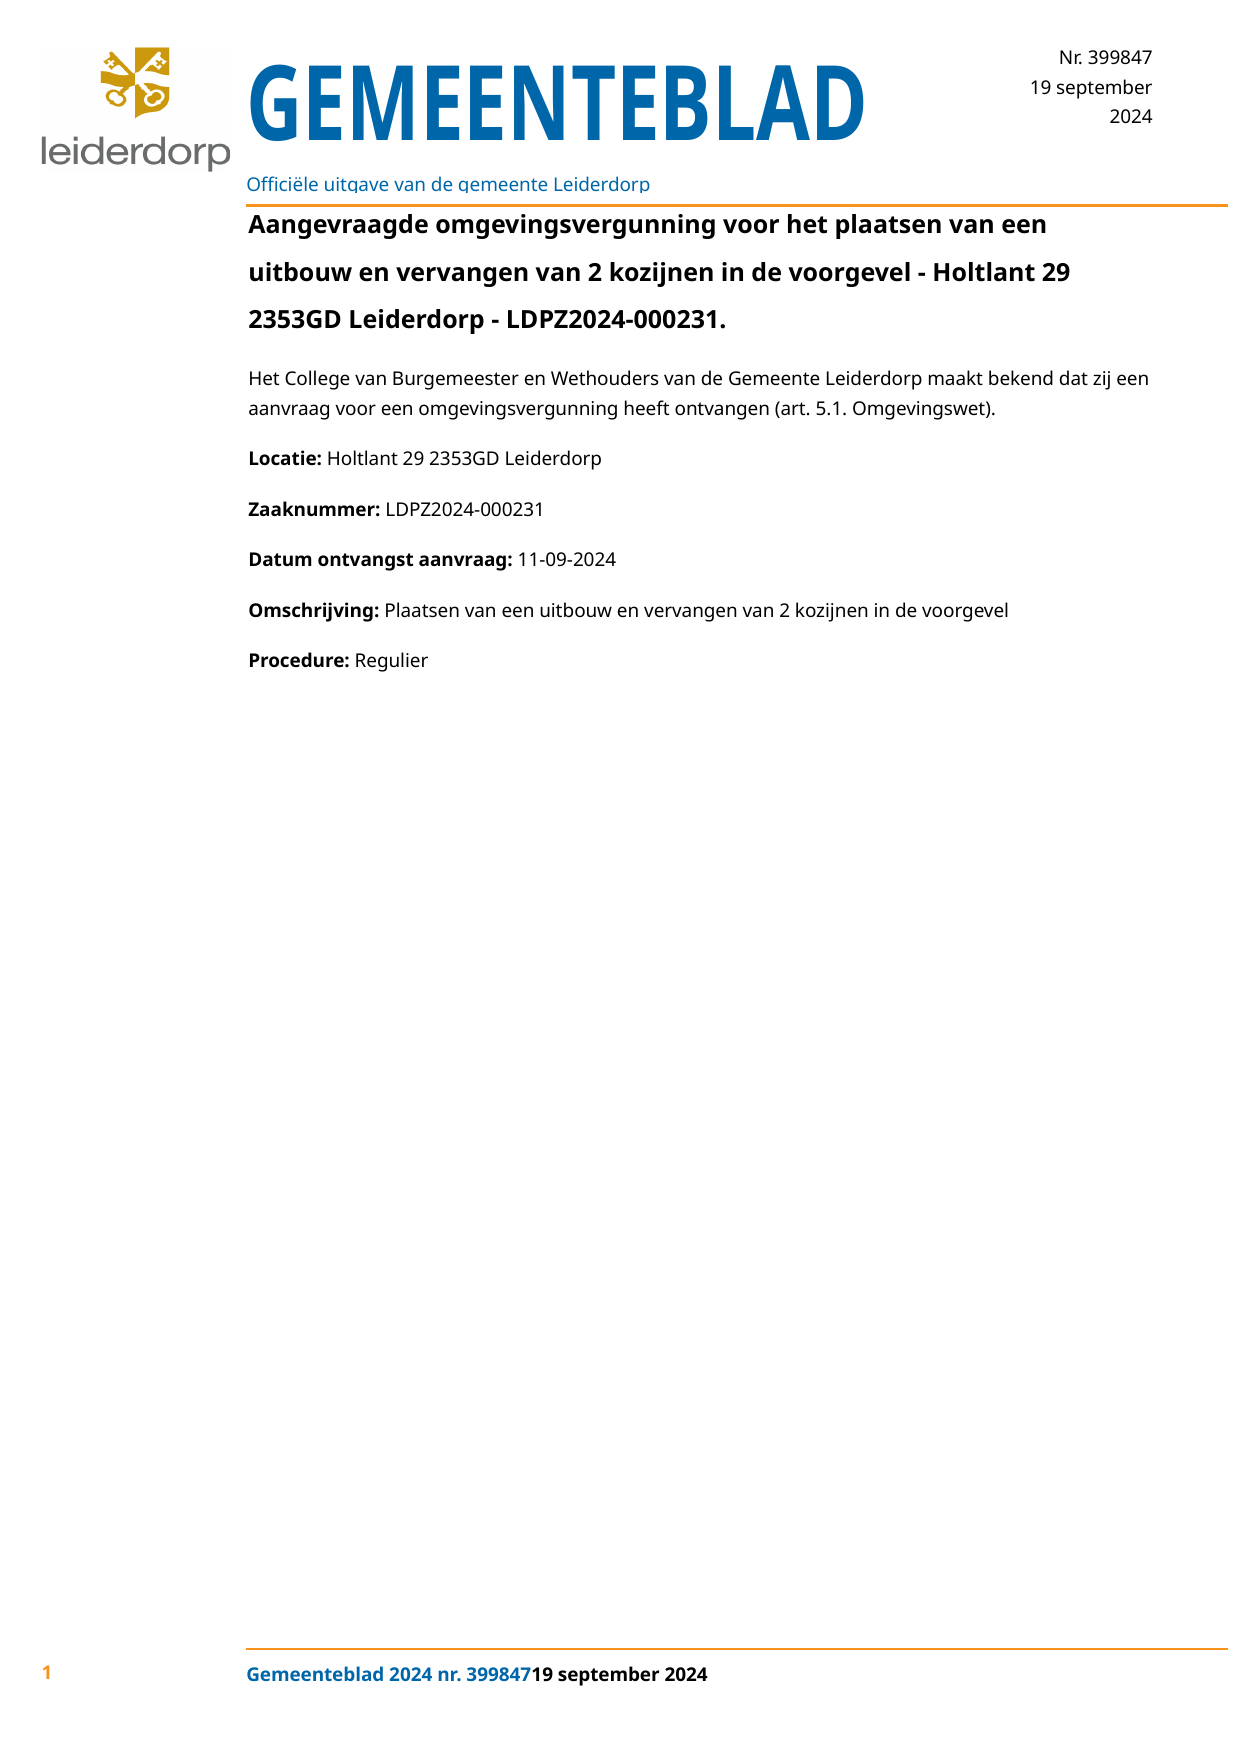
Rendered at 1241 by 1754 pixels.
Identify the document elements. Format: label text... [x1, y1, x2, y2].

text Het College van Burgemeester en Wethouders van de Gemeente Leiderdorp maakt bekend dat zij een aanvraag voor een omgevingsvergunning heeft ontvangen (art. 5.1. Omgevingswet). [248, 366, 1152, 421]
picture [41, 47, 231, 172]
text Locatie: Holtlant 29 2353GD Leiderdorp [248, 446, 1152, 471]
text Procedure: Regulier [248, 647, 1152, 673]
text Aangevraagde omgevingsvergunning voor het plaatsen van een uitbouw en vervangen van 2 kozijnen in de voorgevel - Holtlant 29 2353GD Leiderdorp - LDPZ2024-000231. [248, 207, 1152, 336]
text Omschrijving: Plaatsen van een uitbouw en vervangen van 2 kozijnen in de voorgevel [248, 597, 1152, 622]
text Datum ontvangst aanvraag: 11-09-2024 [248, 546, 1152, 572]
text Zaaknummer: LDPZ2024-000231 [248, 496, 1152, 522]
